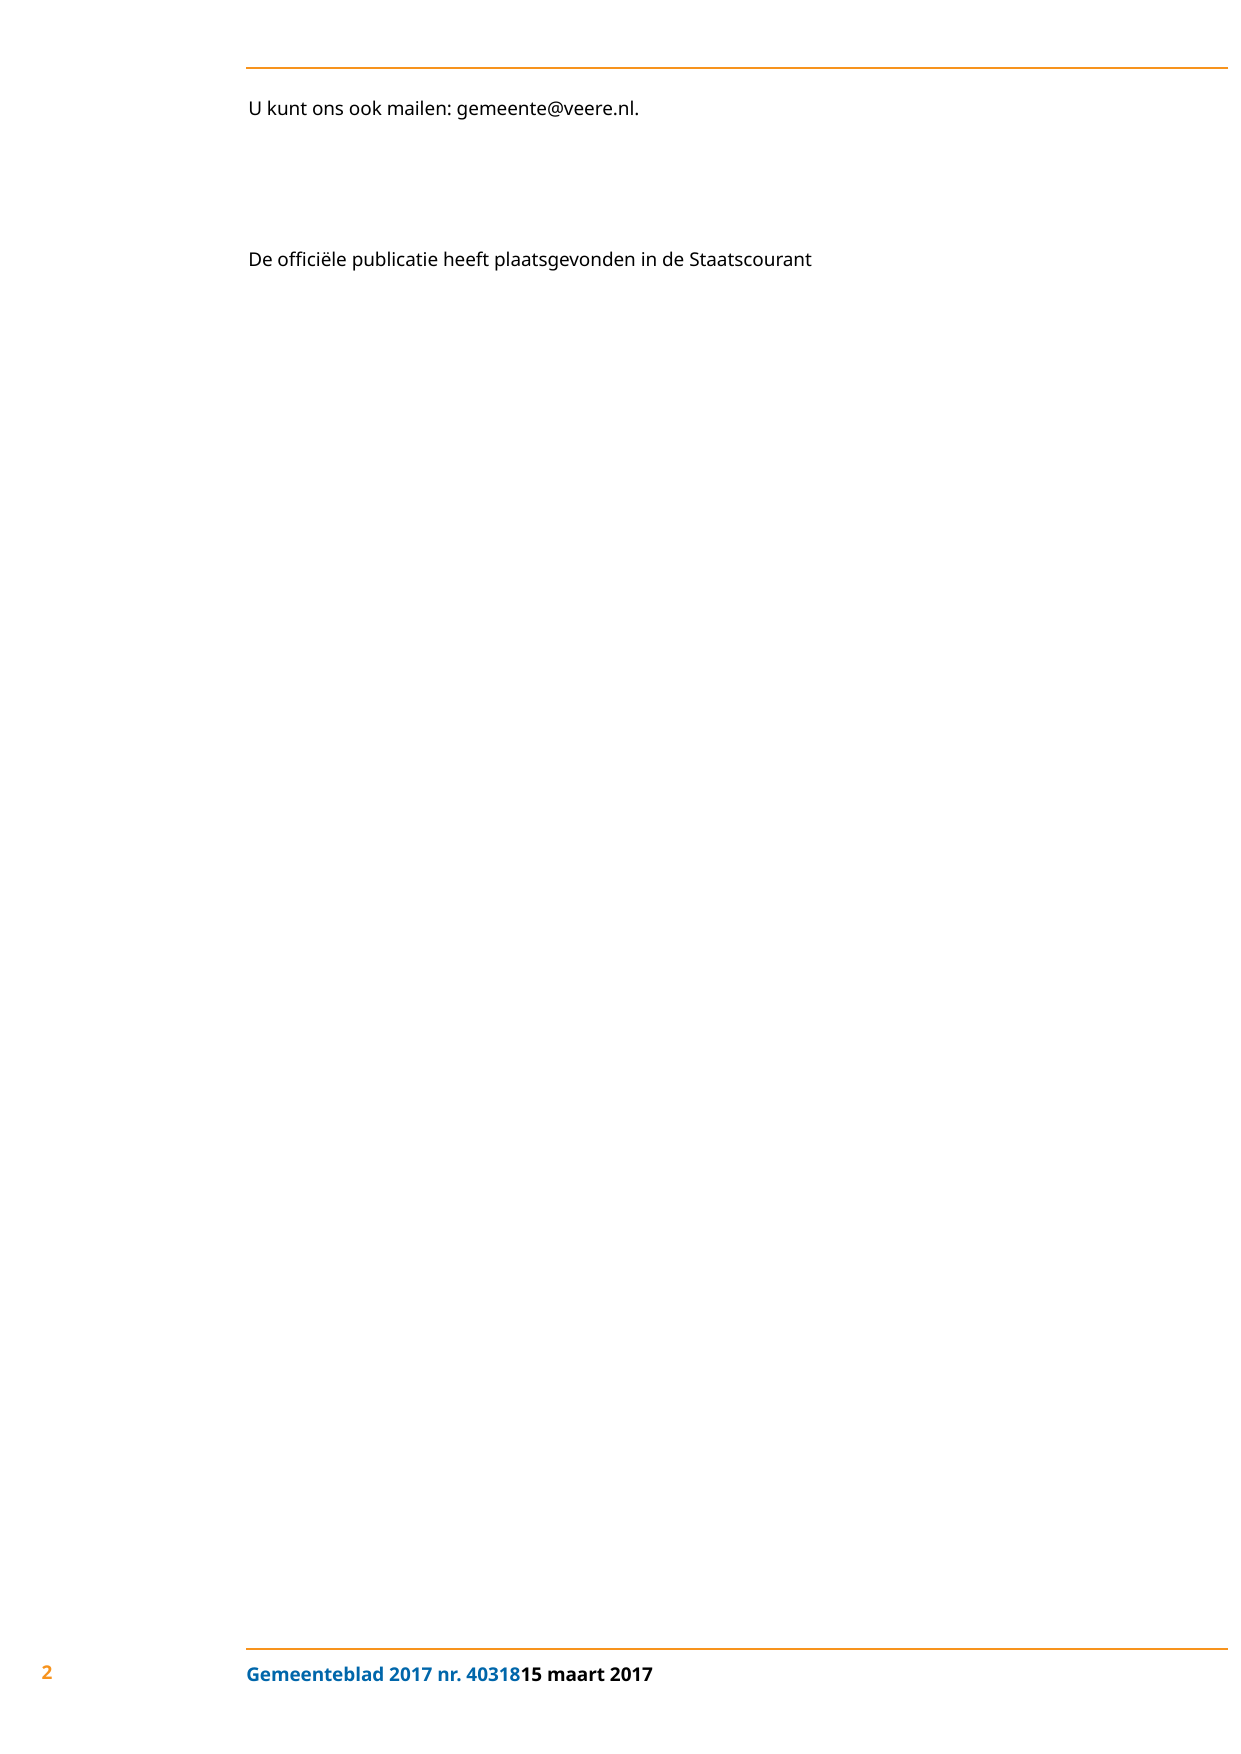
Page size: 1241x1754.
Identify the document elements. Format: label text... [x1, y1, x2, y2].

text U kunt ons ook mailen: gemeente@veere.nl. [248, 95, 1152, 121]
text De officiële publicatie heeft plaatsgevonden in de Staatscourant [248, 246, 1152, 272]
picture [41, 47, 231, 172]
